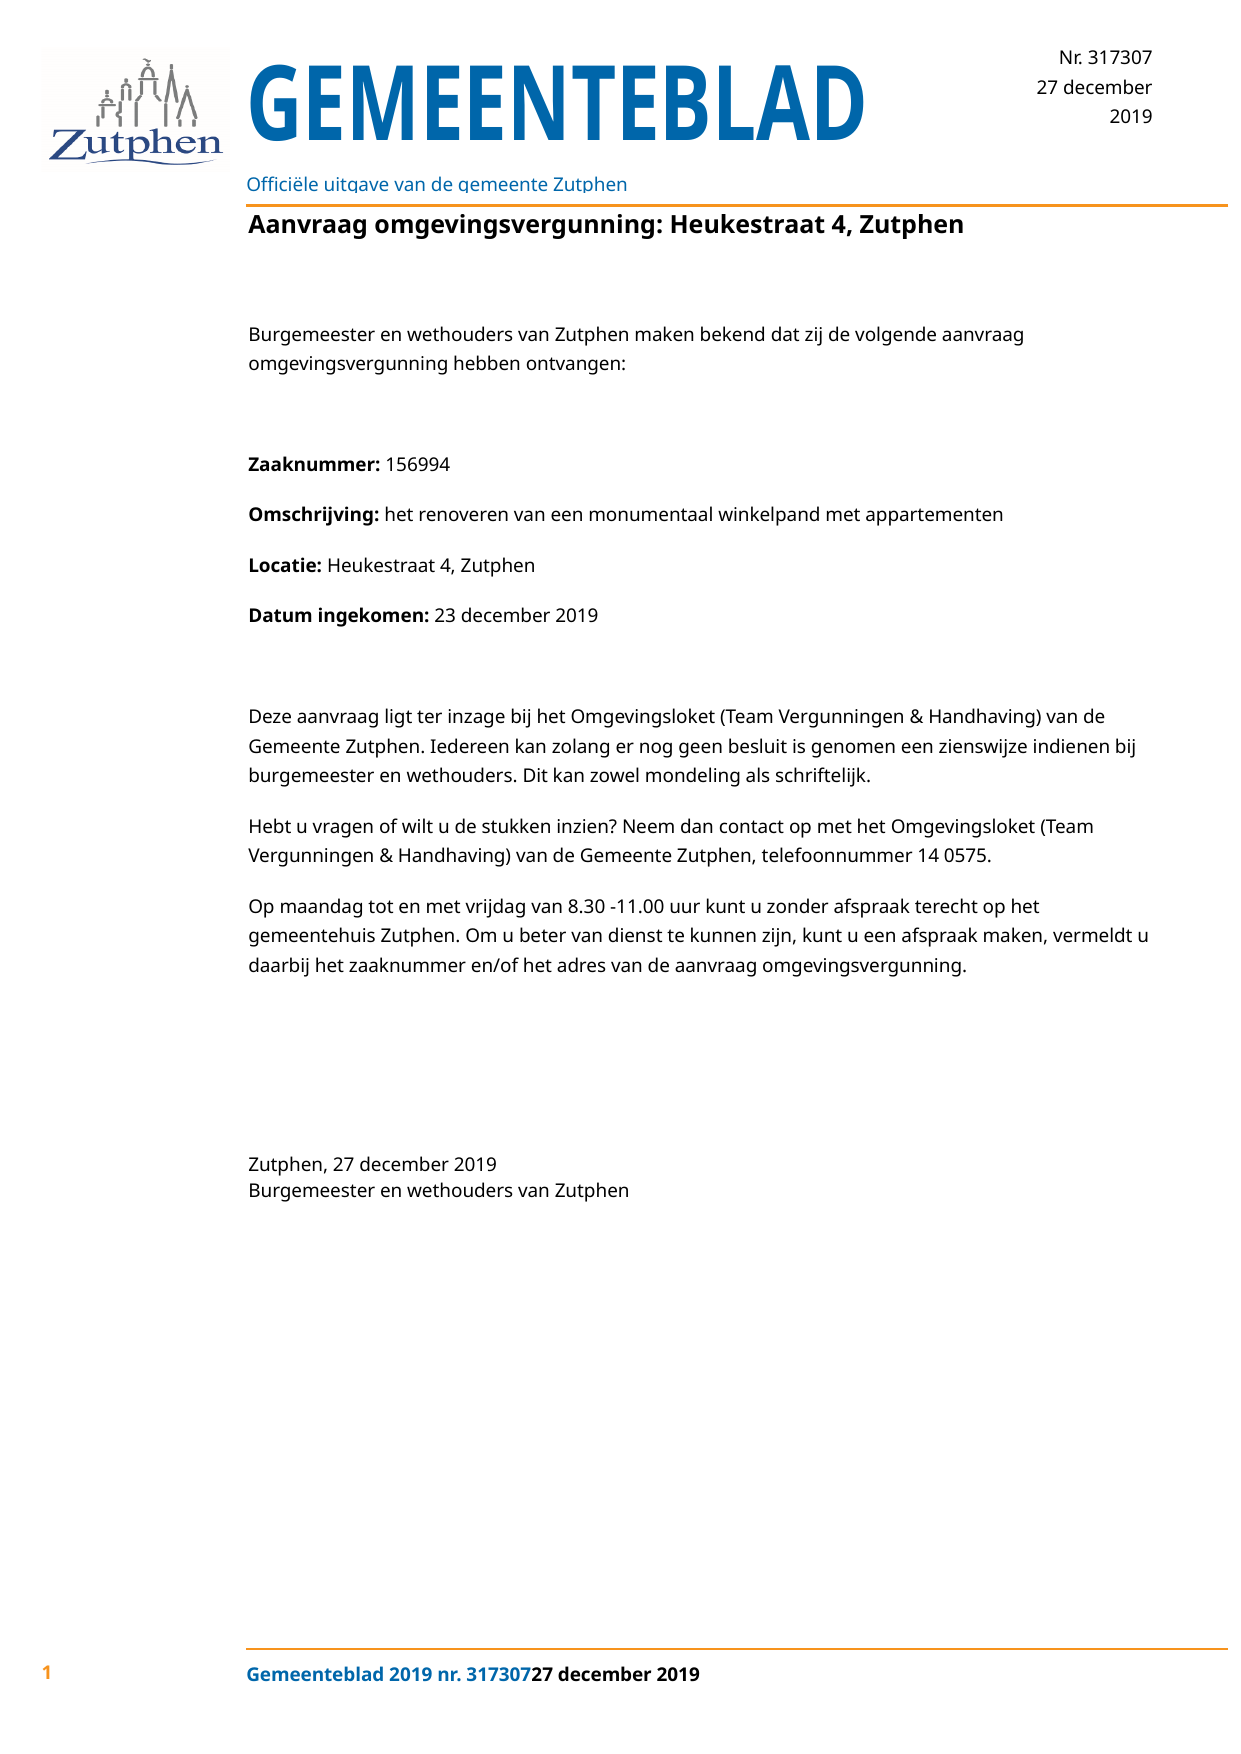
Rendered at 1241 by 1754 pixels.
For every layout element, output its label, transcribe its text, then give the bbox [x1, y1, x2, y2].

picture [41, 47, 231, 172]
text Zaaknummer: 156994 [248, 451, 1152, 477]
text Datum ingekomen: 23 december 2019 [248, 602, 1152, 628]
text Locatie: Heukestraat 4, Zutphen [248, 552, 1152, 578]
text Deze aanvraag ligt ter inzage bij het Omgevingsloket (Team Vergunningen & Handhaving) van de Gemeente Zutphen. Iedereen kan zolang er nog geen besluit is genomen een zienswijze indienen bij burgemeester en wethouders. Dit kan zowel mondeling als schriftelijk. [248, 703, 1152, 788]
text Zutphen, 27 december 2019 [248, 1151, 1152, 1177]
text Burgemeester en wethouders van Zutphen [248, 1177, 1152, 1202]
text Op maandag tot en met vrijdag van 8.30 -11.00 uur kunt u zonder afspraak terecht op het gemeentehuis Zutphen. Om u beter van dienst te kunnen zijn, kunt u een afspraak maken, vermeldt u daarbij het zaaknummer en/of het adres van de aanvraag omgevingsvergunning. [248, 893, 1152, 978]
text Burgemeester en wethouders van Zutphen maken bekend dat zij de volgende aanvraag omgevingsvergunning hebben ontvangen: [248, 321, 1152, 376]
text Aanvraag omgevingsvergunning: Heukestraat 4, Zutphen [248, 207, 1152, 241]
text Omschrijving: het renoveren van een monumentaal winkelpand met appartementen [248, 502, 1152, 527]
text Hebt u vragen of wilt u de stukken inzien? Neem dan contact op met het Omgevingsloket (Team Vergunningen & Handhaving) van de Gemeente Zutphen, telefoonnummer 14 0575. [248, 813, 1152, 868]
